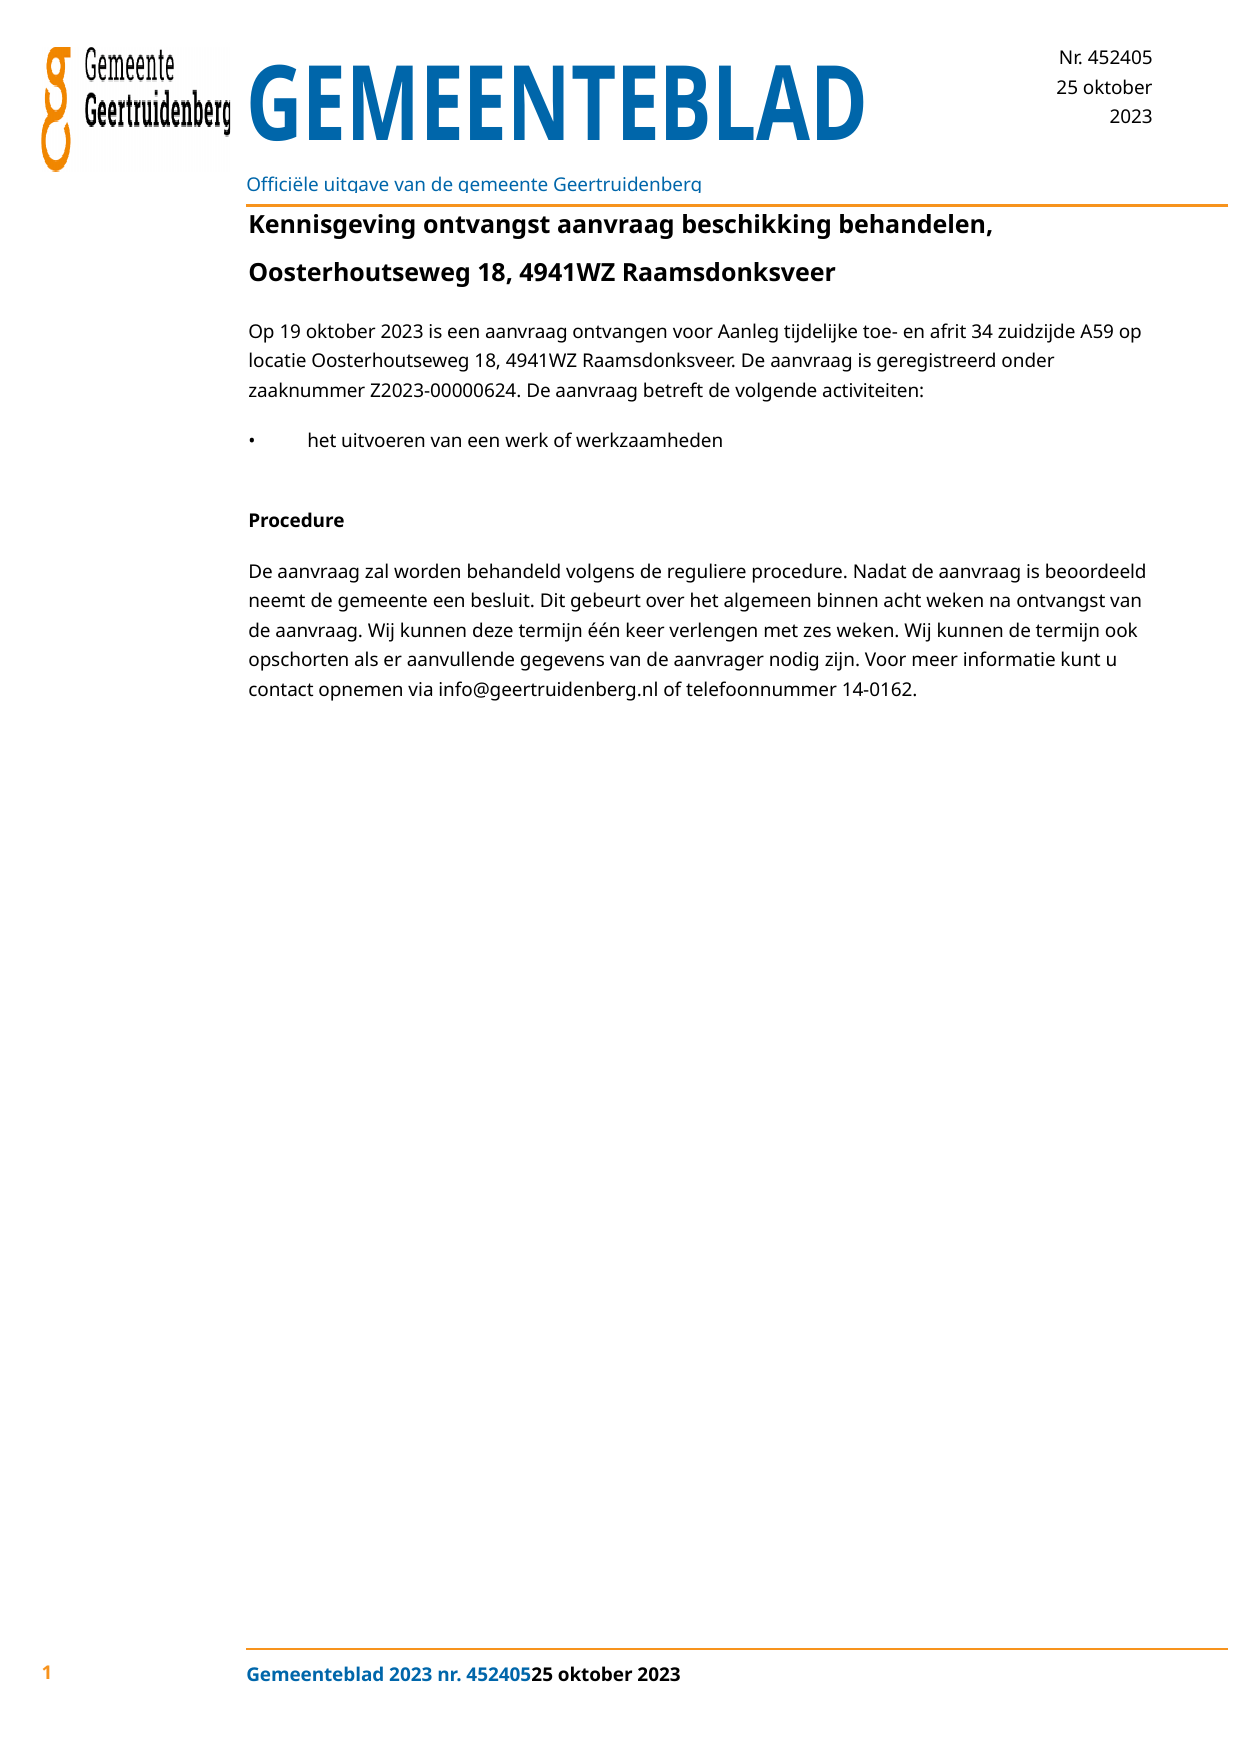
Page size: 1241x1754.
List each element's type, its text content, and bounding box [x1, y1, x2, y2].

picture [41, 47, 231, 172]
text Op 19 oktober 2023 is een aanvraag ontvangen voor Aanleg tijdelijke toe- en afrit 34 zuidzijde A59 op locatie Oosterhoutseweg 18, 4941WZ Raamsdonksveer. De aanvraag is geregistreerd onder zaaknummer Z2023-00000624. De aanvraag betreft de volgende activiteiten: [248, 318, 1152, 403]
list het uitvoeren van een werk of werkzaamheden [248, 427, 1152, 453]
text De aanvraag zal worden behandeld volgens de reguliere procedure. Nadat de aanvraag is beoordeeld neemt de gemeente een besluit. Dit gebeurt over het algemeen binnen acht weken na ontvangst van de aanvraag. Wij kunnen deze termijn één keer verlengen met zes weken. Wij kunnen de termijn ook opschorten als er aanvullende gegevens van de aanvrager nodig zijn. Voor meer informatie kunt u contact opnemen via info@geertruidenberg.nl of telefoonnummer 14-0162. [248, 558, 1152, 702]
text Kennisgeving ontvangst aanvraag beschikking behandelen, Oosterhoutseweg 18, 4941WZ Raamsdonksveer [248, 207, 1152, 288]
text Procedure [248, 507, 1152, 533]
